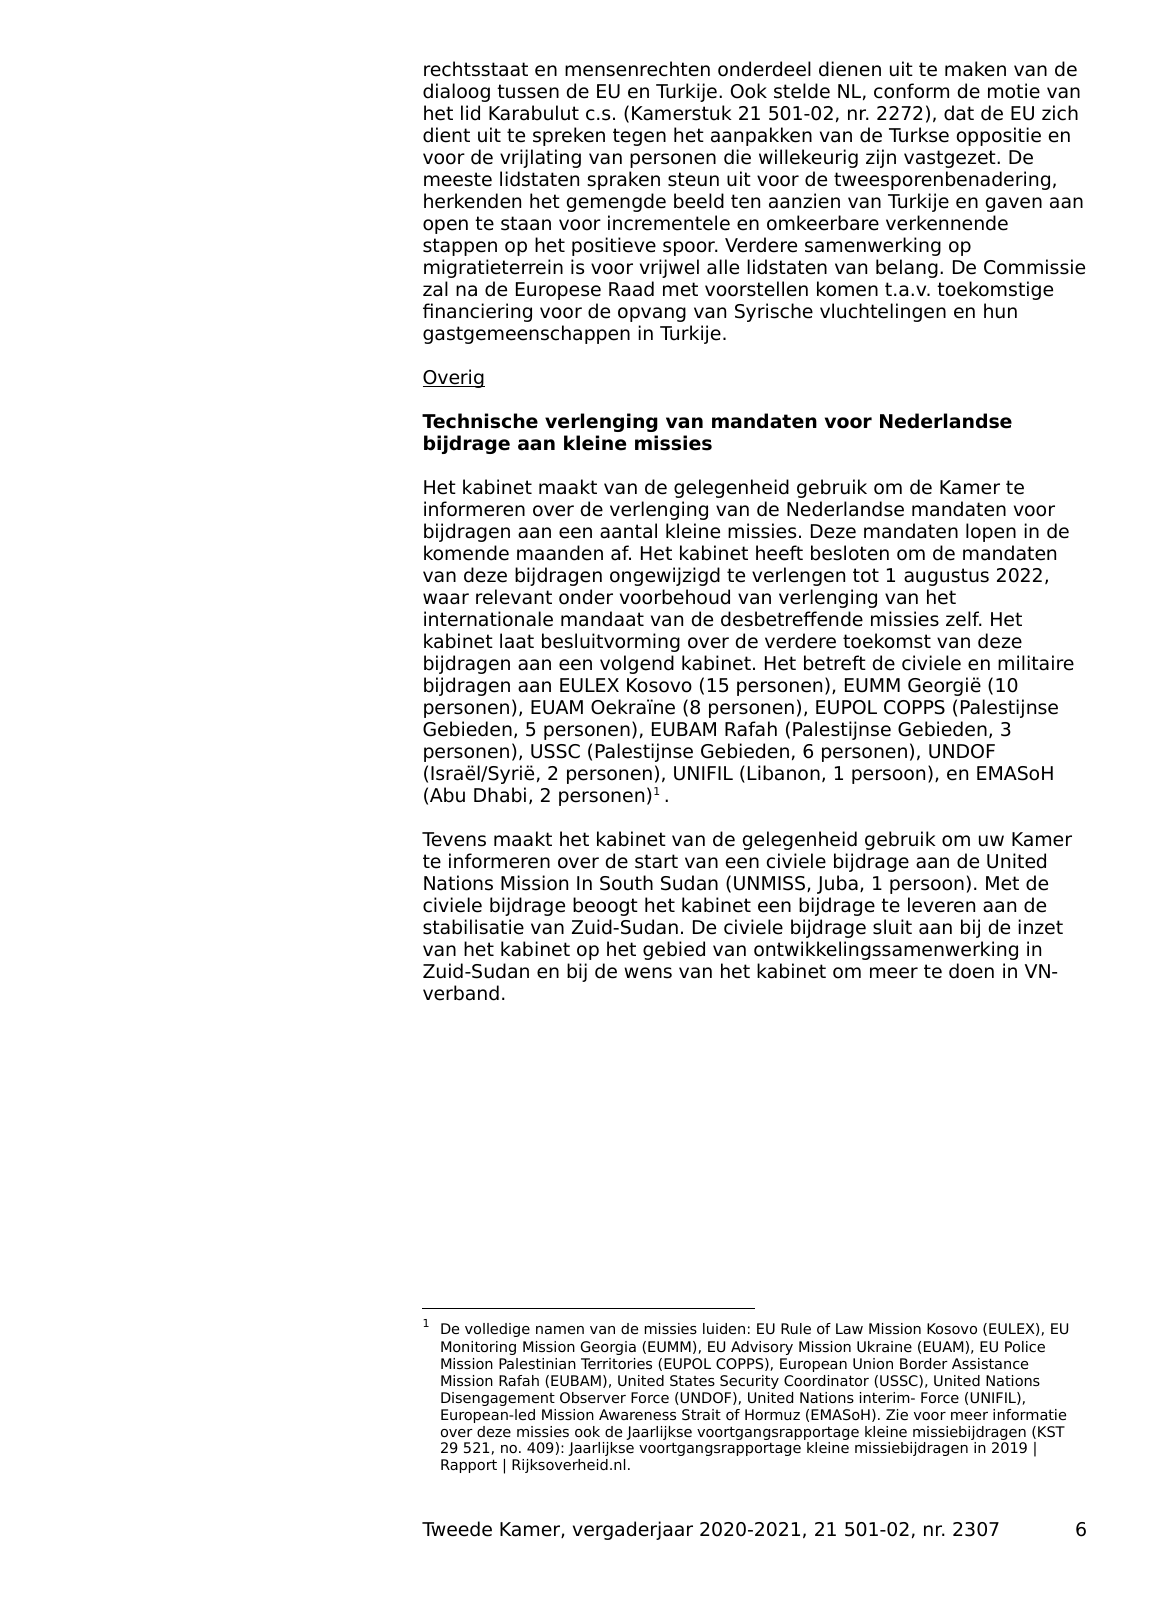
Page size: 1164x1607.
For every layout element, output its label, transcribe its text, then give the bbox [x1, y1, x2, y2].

text Het kabinet maakt van de gelegenheid gebruik om de Kamer te informeren over de verlenging van de Nederlandse mandaten voor bijdragen aan een aantal kleine missies. Deze mandaten lopen in de komende maanden af. Het kabinet heeft besloten om de mandaten van deze bijdragen ongewijzigd te verlengen tot 1 augustus 2022, waar relevant onder voorbehoud van verlenging van het internationale mandaat van de desbetreffende missies zelf. Het kabinet laat besluitvorming over de verdere toekomst van deze bijdragen aan een volgend kabinet. Het betreft de civiele en militaire bijdragen aan EULEX Kosovo (15 personen), EUMM Georgië (10 personen), EUAM Oekraïne (8 personen), EUPOL COPPS (Palestijnse Gebieden, 5 personen), EUBAM Rafah (Palestijnse Gebieden, 3 personen), USSC (Palestijnse Gebieden, 6 personen), UNDOF (Israël/Syrië, 2 personen), UNIFIL (Libanon, 1 persoon), en EMASoH (Abu Dhabi, 2 personen). [422, 477, 1087, 807]
subtitle Technische verlenging van mandaten voor Nederlandse bijdrage aan kleine missies [422, 411, 1087, 455]
text rechtsstaat en mensenrechten onderdeel dienen uit te maken van de dialoog tussen de EU en Turkije. Ook stelde NL, conform de motie van het lid Karabulut c.s. (Kamerstuk 21 501-02, nr. 2272), dat de EU zich dient uit te spreken tegen het aanpakken van de Turkse oppositie en voor de vrijlating van personen die willekeurig zijn vastgezet. De meeste lidstaten spraken steun uit voor de tweesporenbenadering, herkenden het gemengde beeld ten aanzien van Turkije en gaven aan open te staan voor incrementele en omkeerbare verkennende stappen op het positieve spoor. Verdere samenwerking op migratieterrein is voor vrijwel alle lidstaten van belang. De Commissie zal na de Europese Raad met voorstellen komen t.a.v. toekomstige financiering voor de opvang van Syrische vluchtelingen en hun gastgemeenschappen in Turkije. [422, 59, 1087, 345]
text Tevens maakt het kabinet van de gelegenheid gebruik om uw Kamer te informeren over de start van een civiele bijdrage aan de United Nations Mission In South Sudan (UNMISS, Juba, 1 persoon). Met de civiele bijdrage beoogt het kabinet een bijdrage te leveren aan de stabilisatie van Zuid-Sudan. De civiele bijdrage sluit aan bij de inzet van het kabinet op het gebied van ontwikkelingssamenwerking in Zuid-Sudan en bij de wens van het kabinet om meer te doen in VN-verband. [422, 829, 1087, 1005]
text De volledige namen van de missies luiden: EU Rule of Law Mission Kosovo (EULEX), EU Monitoring Mission Georgia (EUMM), EU Advisory Mission Ukraine (EUAM), EU Police Mission Palestinian Territories (EUPOL COPPS), European Union Border Assistance Mission Rafah (EUBAM), United States Security Coordinator (USSC), United Nations Disengagement Observer Force (UNDOF), United Nations interim- Force (UNIFIL), European-led Mission Awareness Strait of Hormuz (EMASoH). Zie voor meer informatie over deze missies ook de Jaarlijkse voortgangsrapportage kleine missiebijdragen (KST 29 521, no. 409): Jaarlijkse voortgangsrapportage kleine missiebijdragen in 2019 | Rapport | Rijksoverheid.nl. [422, 1317, 1087, 1474]
subtitle Overig [422, 367, 1087, 389]
